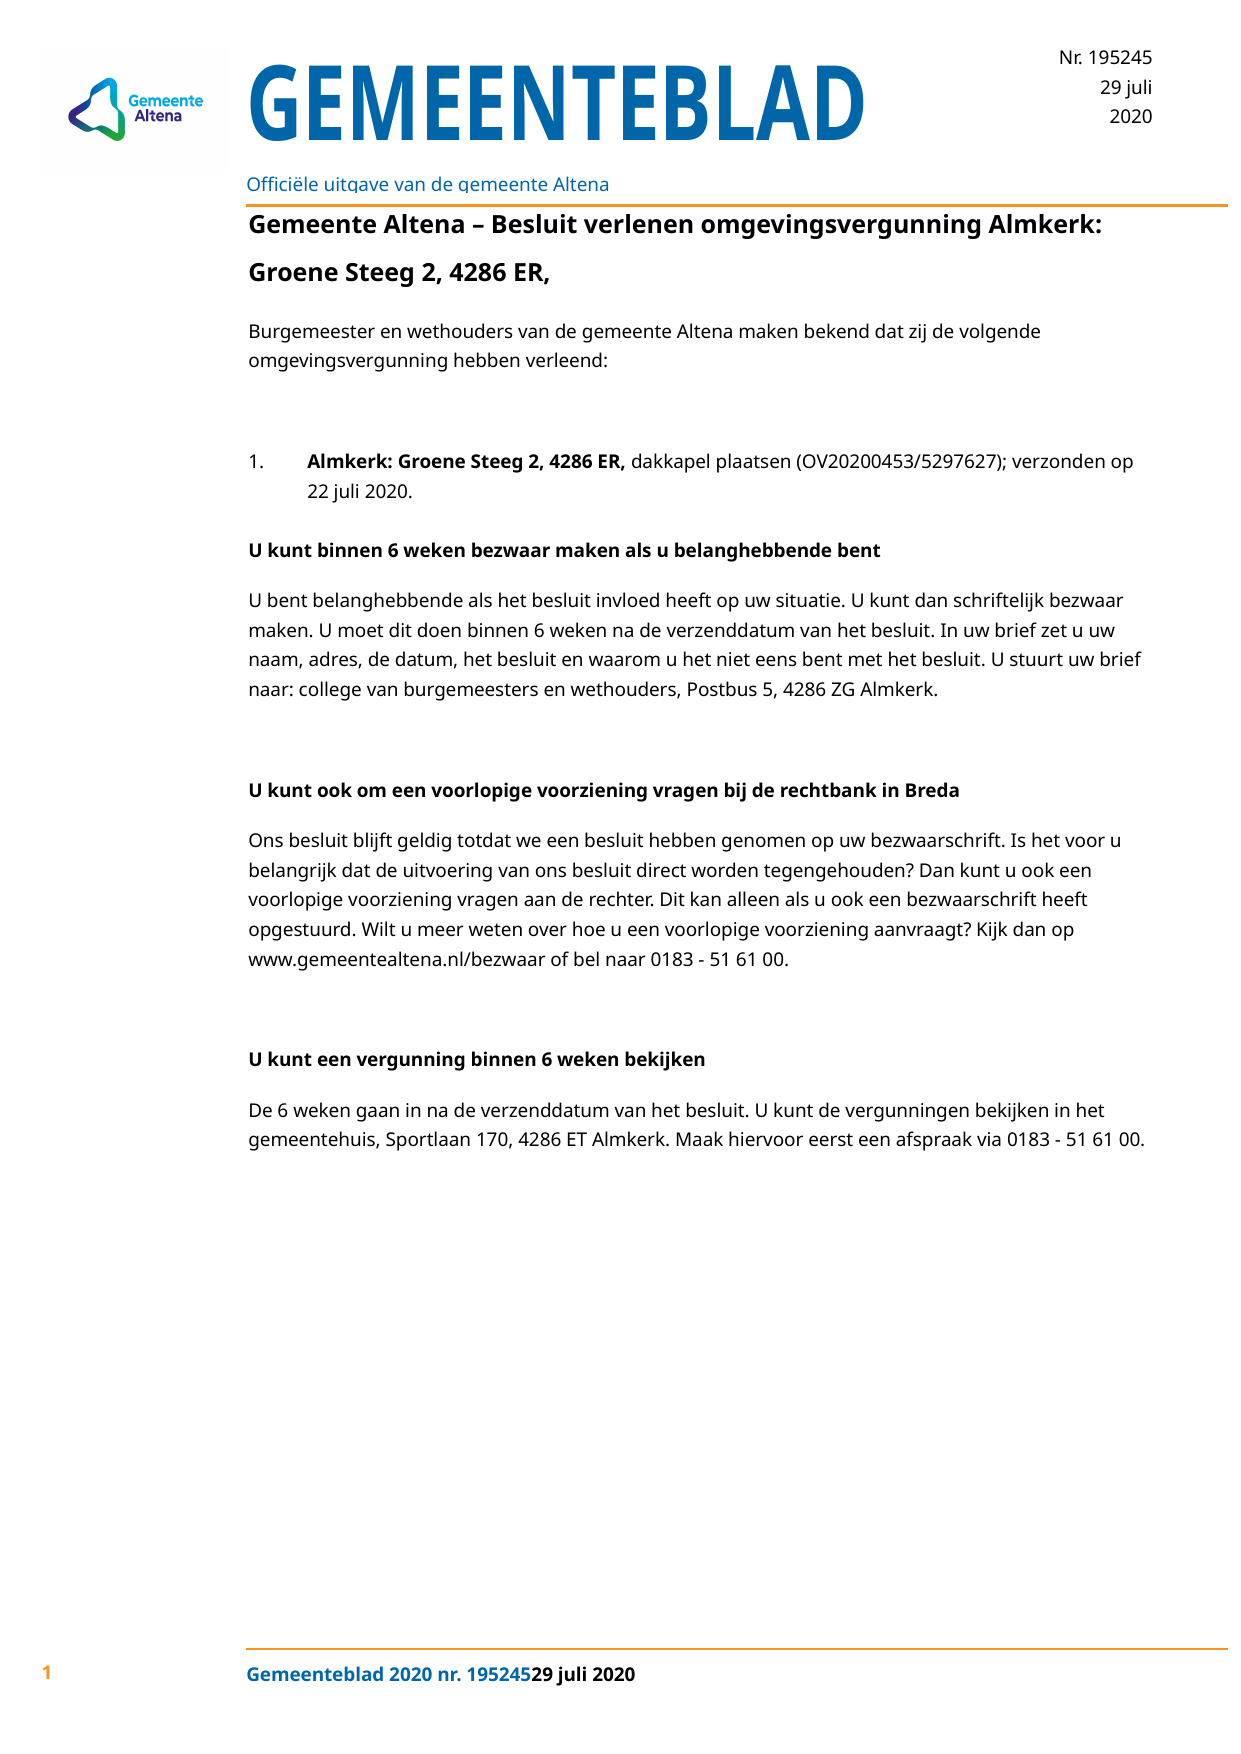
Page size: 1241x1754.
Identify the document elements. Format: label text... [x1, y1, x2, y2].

text U bent belanghebbende als het besluit invloed heeft op uw situatie. U kunt dan schriftelijk bezwaar maken. U moet dit doen binnen 6 weken na de verzenddatum van het besluit. In uw brief zet u uw naam, adres, de datum, het besluit en waarom u het niet eens bent met het besluit. U stuurt uw brief naar: college van burgemeesters en wethouders, Postbus 5, 4286 ZG Almkerk. [248, 587, 1152, 702]
text Gemeente Altena – Besluit verlenen omgevingsvergunning Almkerk: Groene Steeg 2, 4286 ER, [248, 207, 1152, 288]
text De 6 weken gaan in na de verzenddatum van het besluit. U kunt de vergunningen bekijken in het gemeentehuis, Sportlaan 170, 4286 ET Almkerk. Maak hiervoor eerst een afspraak via 0183 - 51 61 00. [248, 1097, 1152, 1152]
list Almkerk: Groene Steeg 2, 4286 ER, dakkapel plaatsen (OV20200453/5297627); verzonden op 22 juli 2020. [248, 448, 1152, 504]
picture [41, 47, 231, 172]
text U kunt ook om een voorlopige voorziening vragen bij de rechtbank in Breda [248, 777, 1152, 803]
text U kunt binnen 6 weken bezwaar maken als u belanghebbende bent [248, 537, 1152, 563]
text Burgemeester en wethouders van de gemeente Altena maken bekend dat zij de volgende omgevingsvergunning hebben verleend: [248, 318, 1152, 373]
text Ons besluit blijft geldig totdat we een besluit hebben genomen op uw bezwaarschrift. Is het voor u belangrijk dat de uitvoering van ons besluit direct worden tegengehouden? Dan kunt u ook een voorlopige voorziening vragen aan de rechter. Dit kan alleen als u ook een bezwaarschrift heeft opgestuurd. Wilt u meer weten over hoe u een voorlopige voorziening aanvraagt? Kijk dan op www.gemeentealtena.nl/bezwaar of bel naar 0183 - 51 61 00. [248, 827, 1152, 972]
text U kunt een vergunning binnen 6 weken bekijken [248, 1047, 1152, 1072]
